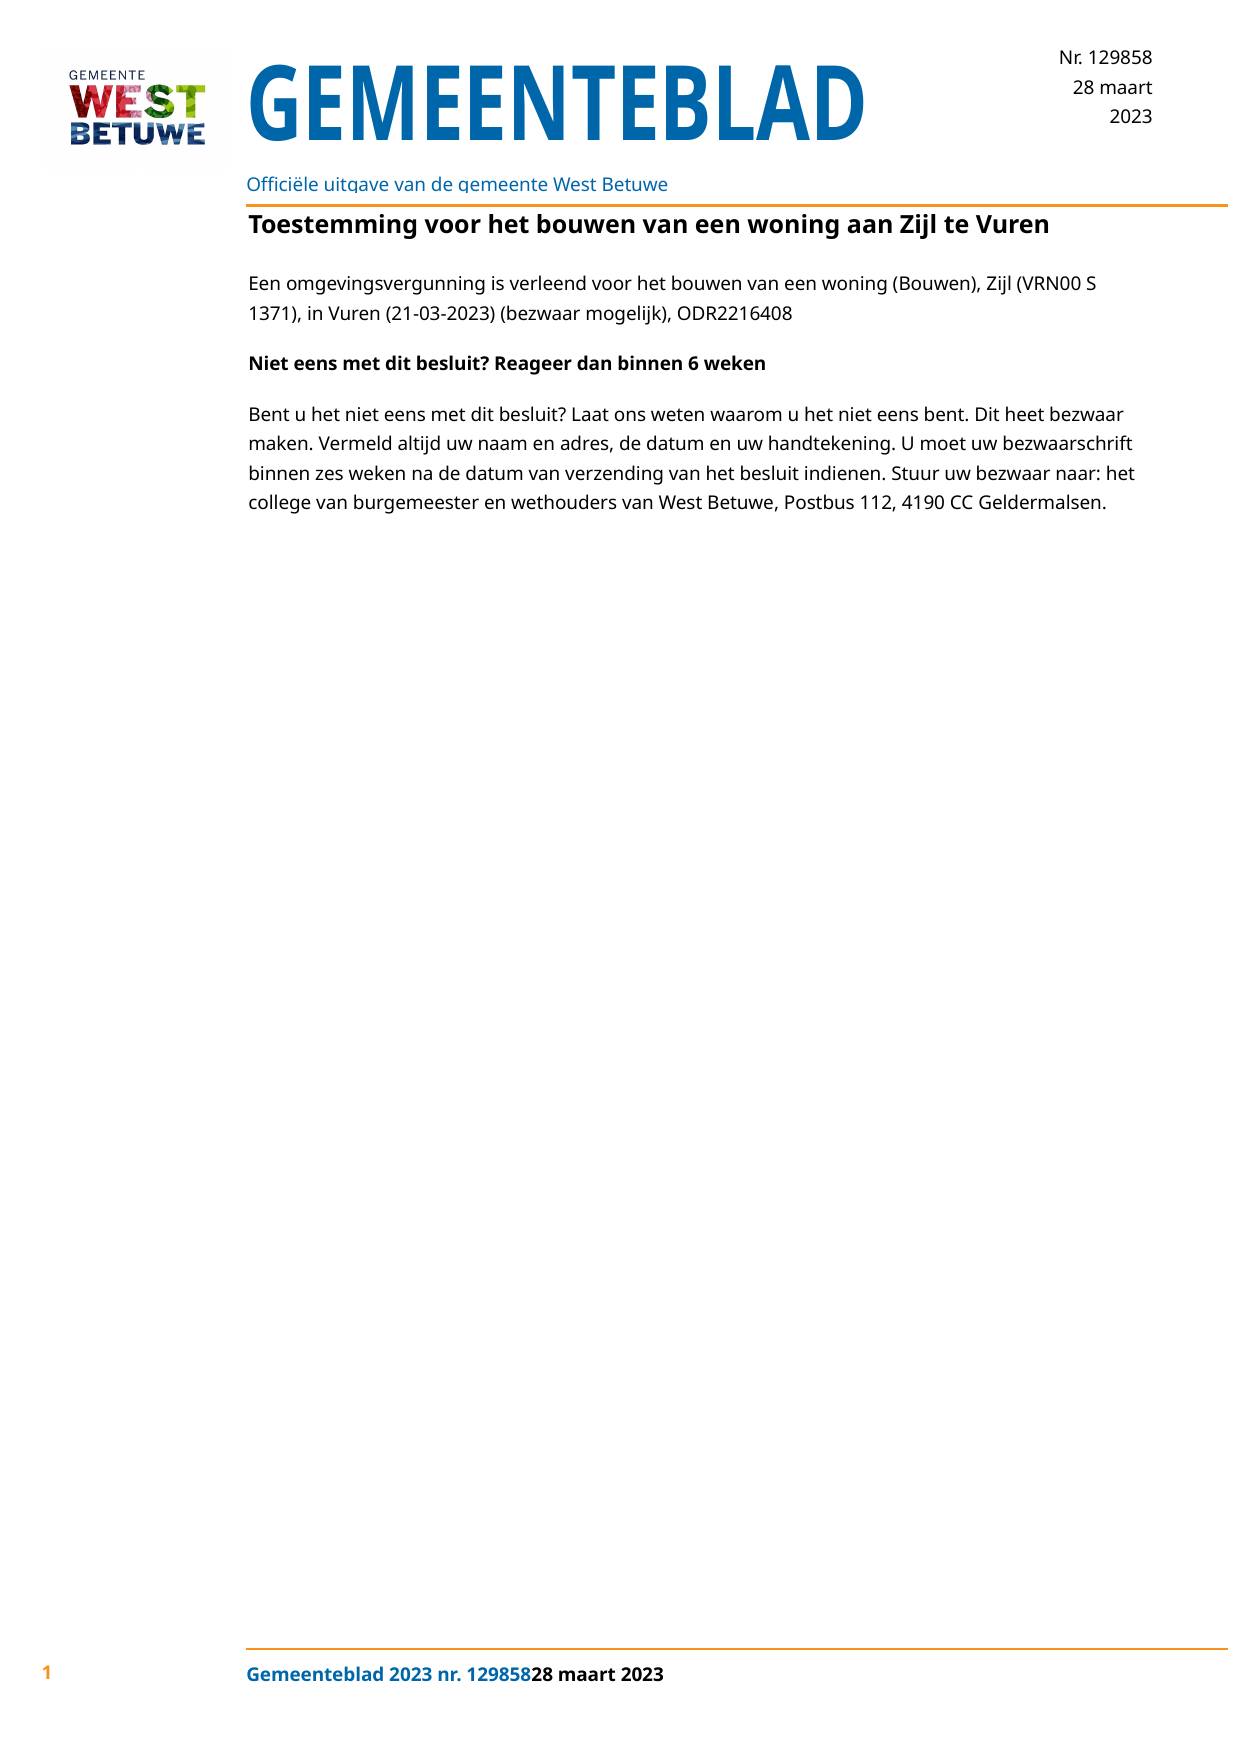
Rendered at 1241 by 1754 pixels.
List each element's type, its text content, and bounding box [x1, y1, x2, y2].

text Een omgevingsvergunning is verleend voor het bouwen van een woning (Bouwen), Zijl (VRN00 S 1371), in Vuren (21-03-2023) (bezwaar mogelijk), ODR2216408 [248, 270, 1152, 326]
text Bent u het niet eens met dit besluit? Laat ons weten waarom u het niet eens bent. Dit heet bezwaar maken. Vermeld altijd uw naam en adres, de datum en uw handtekening. U moet uw bezwaarschrift binnen zes weken na de datum van verzending van het besluit indienen. Stuur uw bezwaar naar: het college van burgemeester en wethouders van West Betuwe, Postbus 112, 4190 CC Geldermalsen. [248, 401, 1152, 515]
picture [41, 47, 231, 172]
text Niet eens met dit besluit? Reageer dan binnen 6 weken [248, 350, 1152, 376]
text Toestemming voor het bouwen van een woning aan Zijl te Vuren [248, 207, 1152, 241]
